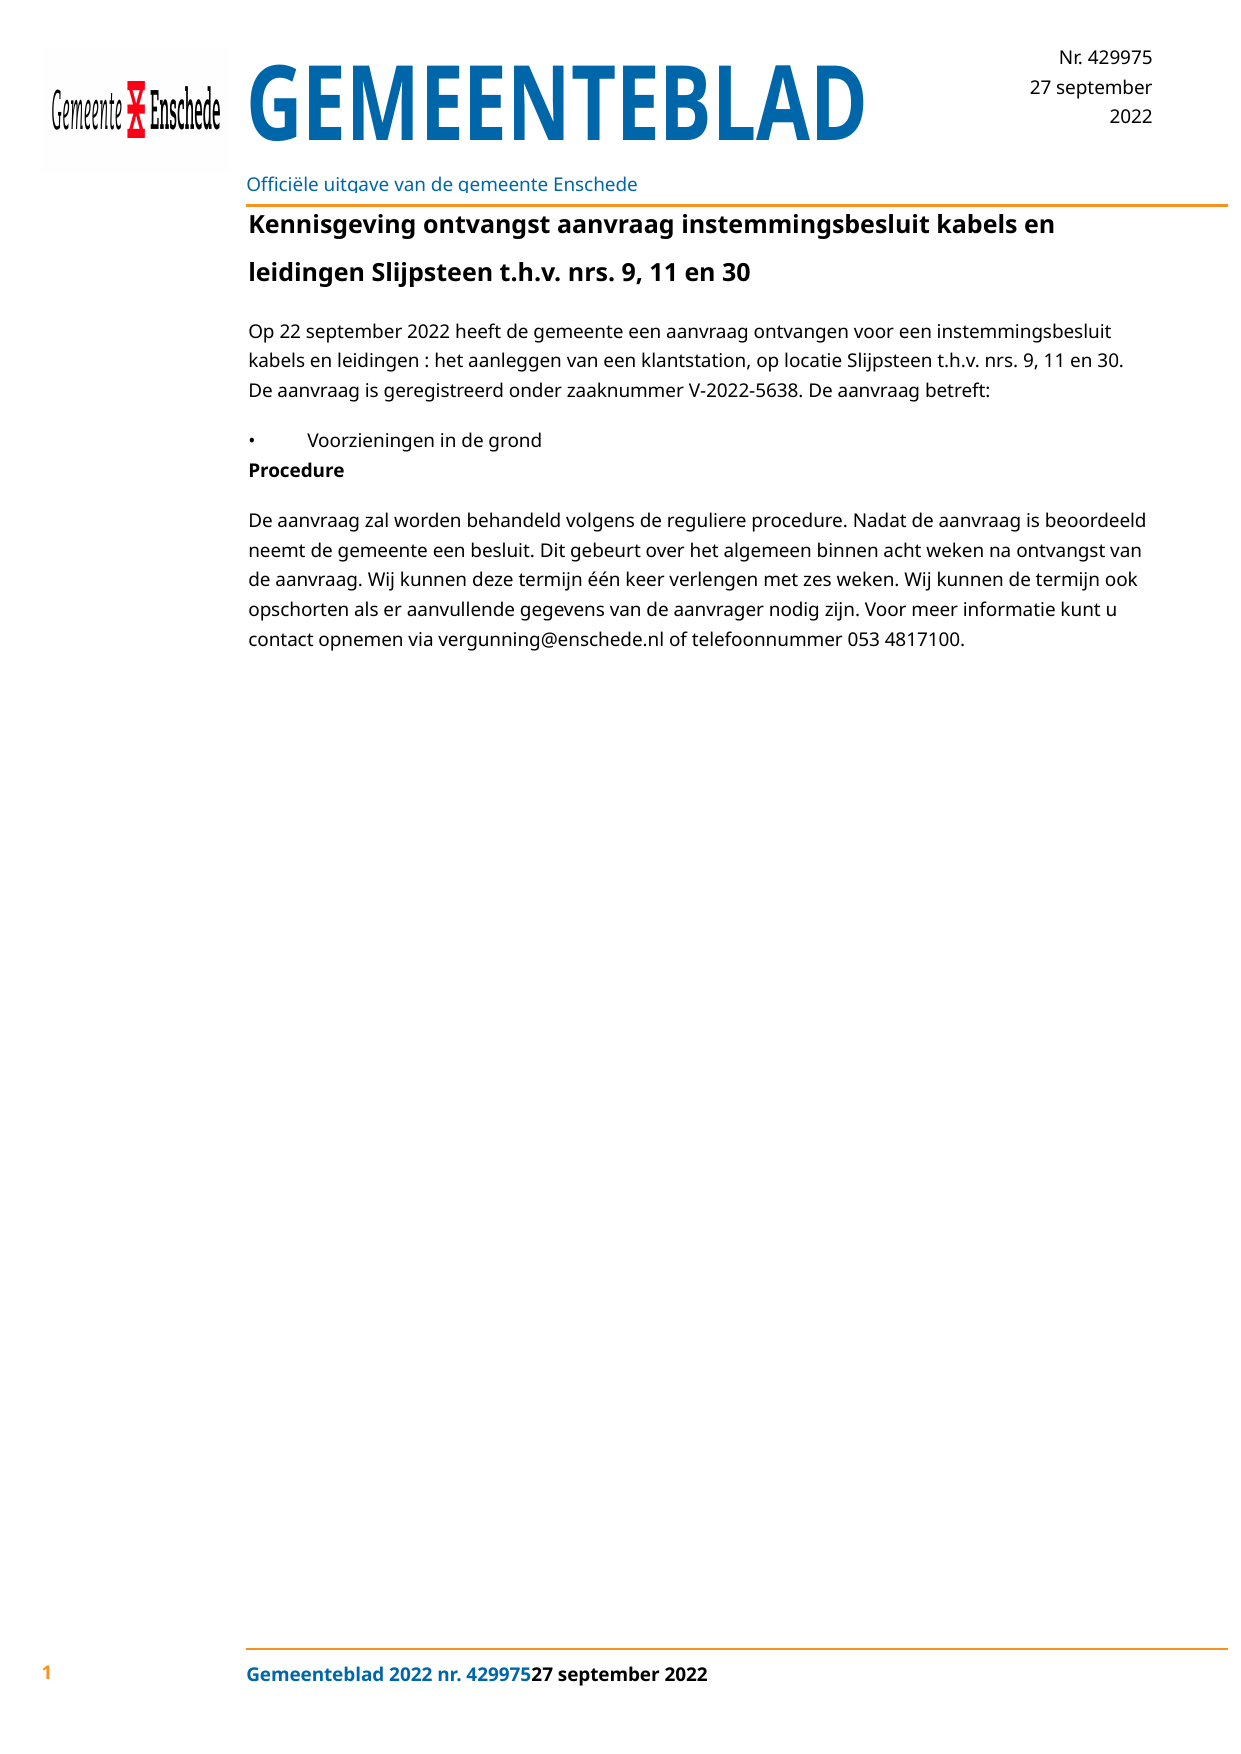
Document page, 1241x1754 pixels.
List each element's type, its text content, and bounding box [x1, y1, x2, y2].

text Op 22 september 2022 heeft de gemeente een aanvraag ontvangen voor een instemmingsbesluit kabels en leidingen : het aanleggen van een klantstation, op locatie Slijpsteen t.h.v. nrs. 9, 11 en 30. De aanvraag is geregistreerd onder zaaknummer V-2022-5638. De aanvraag betreft: [248, 318, 1152, 403]
picture [41, 47, 231, 172]
text Kennisgeving ontvangst aanvraag instemmingsbesluit kabels en leidingen Slijpsteen t.h.v. nrs. 9, 11 en 30 [248, 207, 1152, 288]
text De aanvraag zal worden behandeld volgens de reguliere procedure. Nadat de aanvraag is beoordeeld neemt de gemeente een besluit. Dit gebeurt over het algemeen binnen acht weken na ontvangst van de aanvraag. Wij kunnen deze termijn één keer verlengen met zes weken. Wij kunnen de termijn ook opschorten als er aanvullende gegevens van de aanvrager nodig zijn. Voor meer informatie kunt u contact opnemen via vergunning@enschede.nl of telefoonnummer 053 4817100. [248, 507, 1152, 652]
text Procedure [248, 457, 1152, 483]
list Voorzieningen in de grond [248, 427, 1152, 453]
